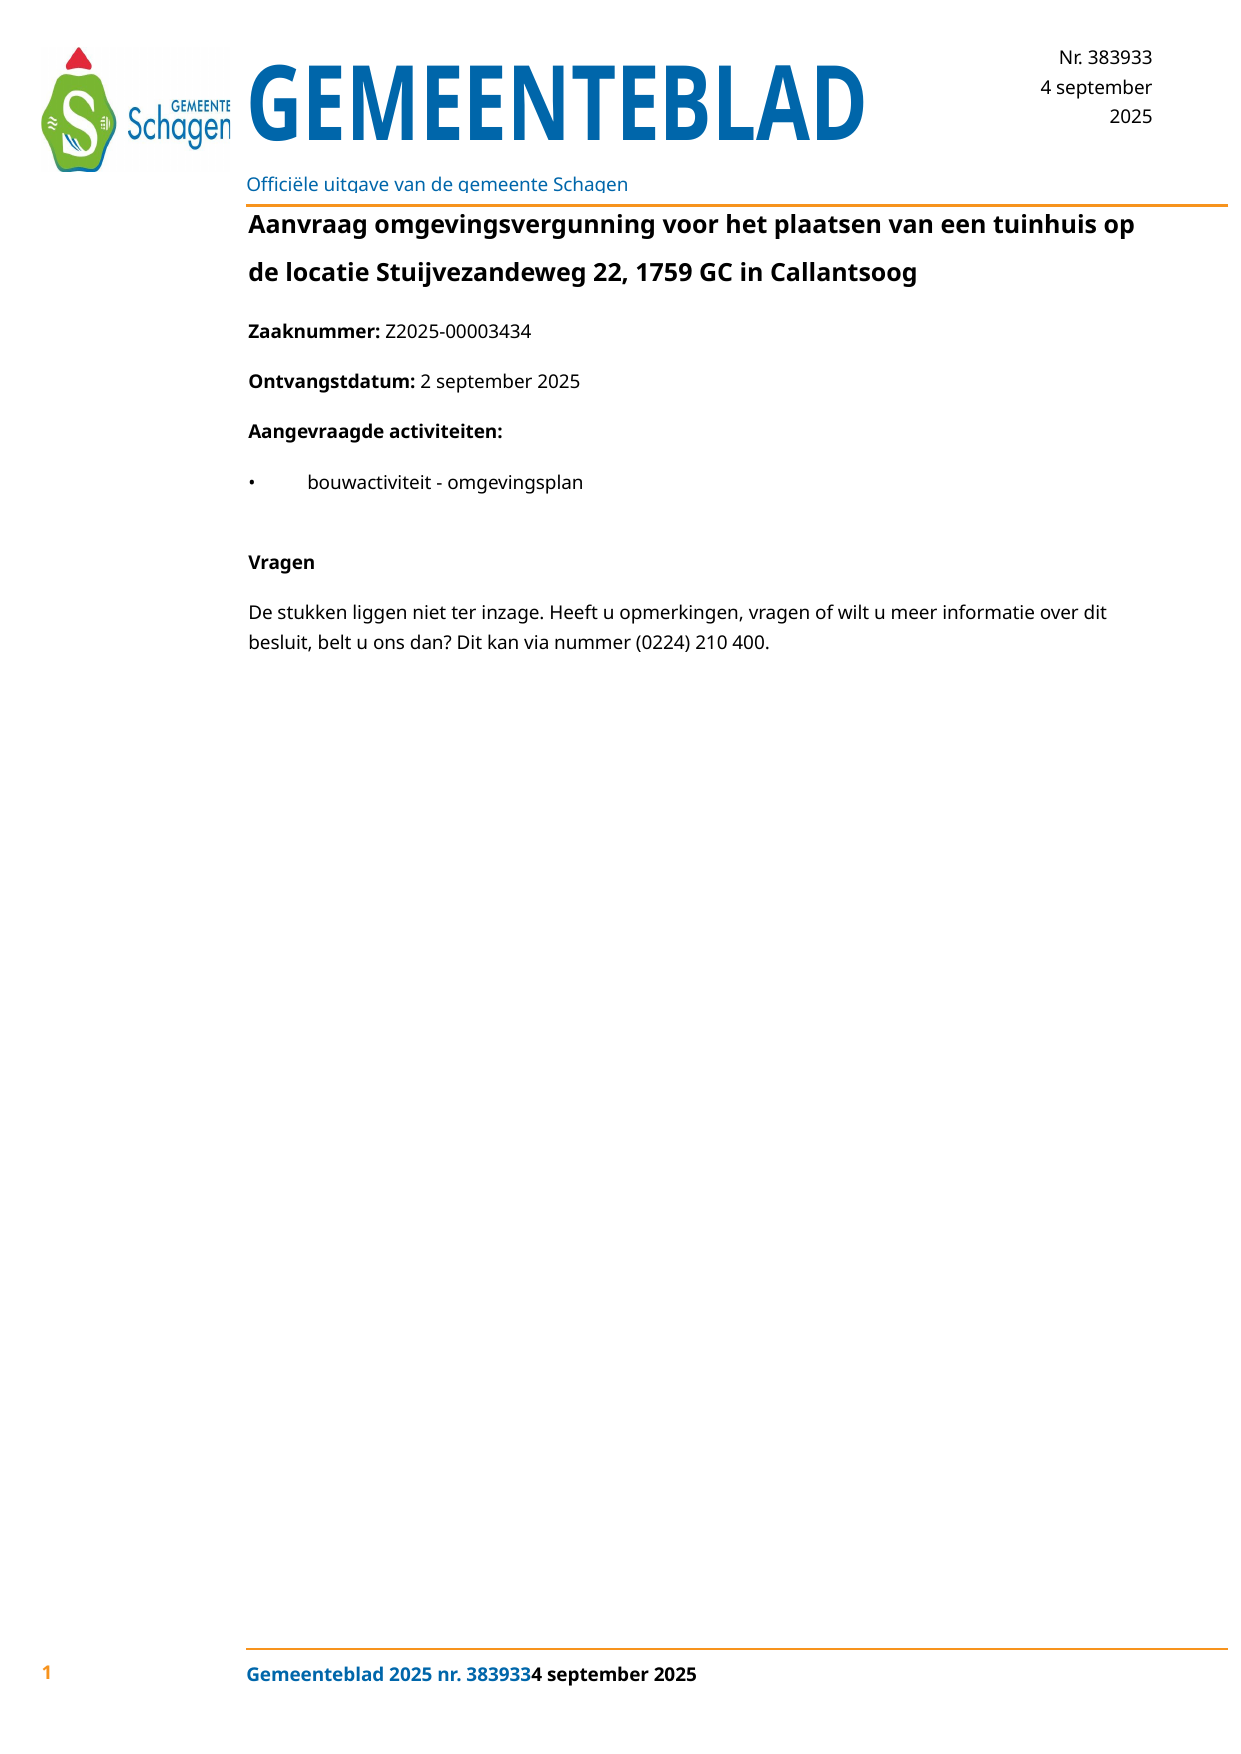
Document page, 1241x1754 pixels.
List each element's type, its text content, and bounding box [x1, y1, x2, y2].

text Ontvangstdatum: 2 september 2025 [248, 368, 1152, 394]
text Aanvraag omgevingsvergunning voor het plaatsen van een tuinhuis op de locatie Stuijvezandeweg 22, 1759 GC in Callantsoog [248, 207, 1152, 288]
list bouwactiviteit - omgevingsplan [248, 469, 1152, 495]
text De stukken liggen niet ter inzage. Heeft u opmerkingen, vragen of wilt u meer informatie over dit besluit, belt u ons dan? Dit kan via nummer (0224) 210 400. [248, 599, 1152, 655]
text Zaaknummer: Z2025-00003434 [248, 318, 1152, 344]
picture [41, 47, 231, 172]
text Vragen [248, 549, 1152, 575]
text Aangevraagde activiteiten: [248, 419, 1152, 444]
